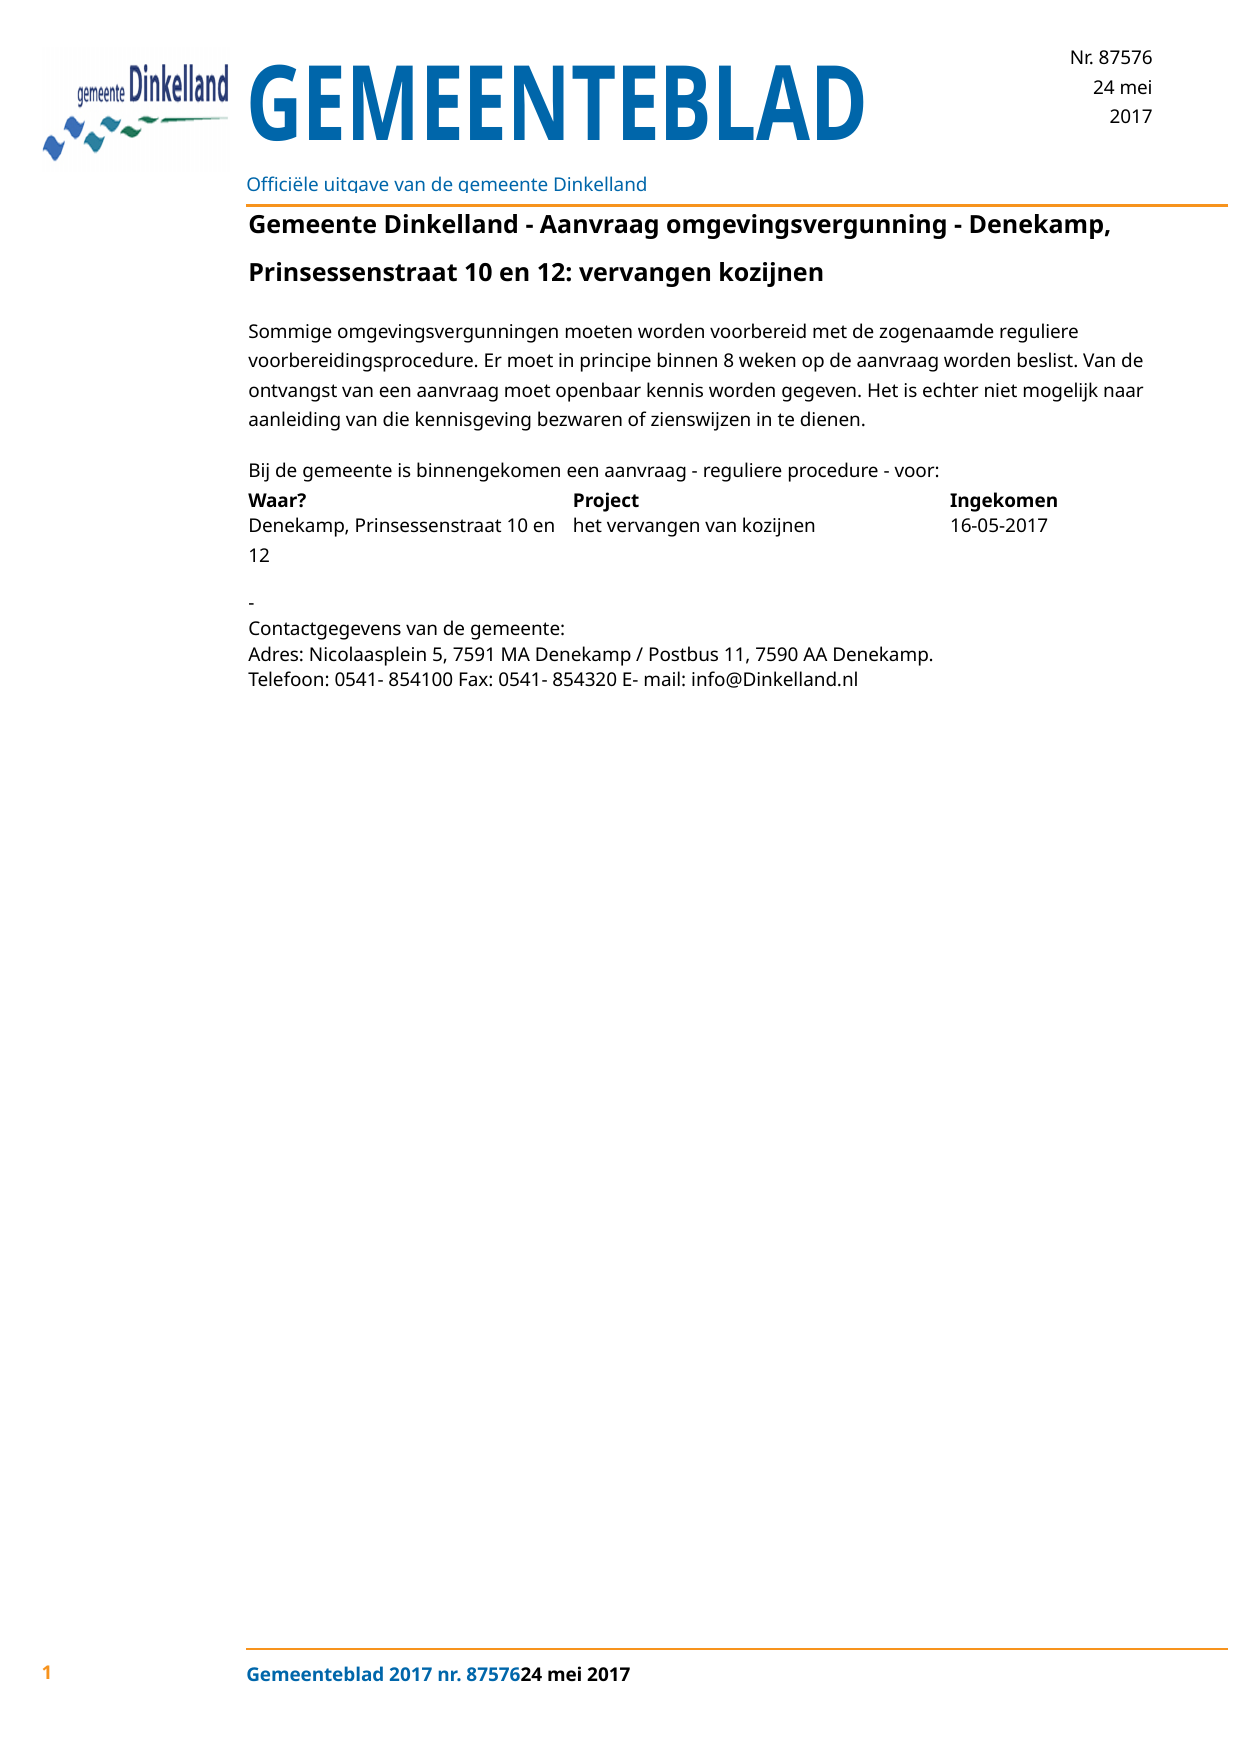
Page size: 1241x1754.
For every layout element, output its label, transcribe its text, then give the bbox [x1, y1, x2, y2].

picture [41, 47, 231, 172]
text Gemeente Dinkelland - Aanvraag omgevingsvergunning - Denekamp, Prinsessenstraat 10 en 12: vervangen kozijnen [248, 207, 1152, 288]
text Contactgegevens van de gemeente: [248, 615, 1152, 641]
table_cell het vervangen van kozijnen [573, 513, 950, 568]
text Sommige omgevingsvergunningen moeten worden voorbereid met de zogenaamde reguliere voorbereidingsprocedure. Er moet in principe binnen 8 weken op de aanvraag worden beslist. Van de ontvangst van een aanvraag moet openbaar kennis worden gegeven. Het is echter niet mogelijk naar aanleiding van die kennisgeving bezwaren of zienswijzen in te dienen. [248, 318, 1152, 432]
text Telefoon: 0541- 854100 Fax: 0541- 854320 E- mail: info@Dinkelland.nl [248, 666, 1152, 692]
text - [248, 589, 1152, 615]
text Bij de gemeente is binnengekomen een aanvraag - reguliere procedure - voor: [248, 457, 1152, 483]
table_cell Denekamp, Prinsessenstraat 10 en 12 [248, 513, 573, 568]
table_cell 16-05-2017 [950, 513, 1152, 568]
table_header Ingekomen [950, 487, 1152, 512]
text Adres: Nicolaasplein 5, 7591 MA Denekamp / Postbus 11, 7590 AA Denekamp. [248, 641, 1152, 666]
table_header Waar? [248, 487, 573, 512]
table_header Project [573, 487, 950, 512]
